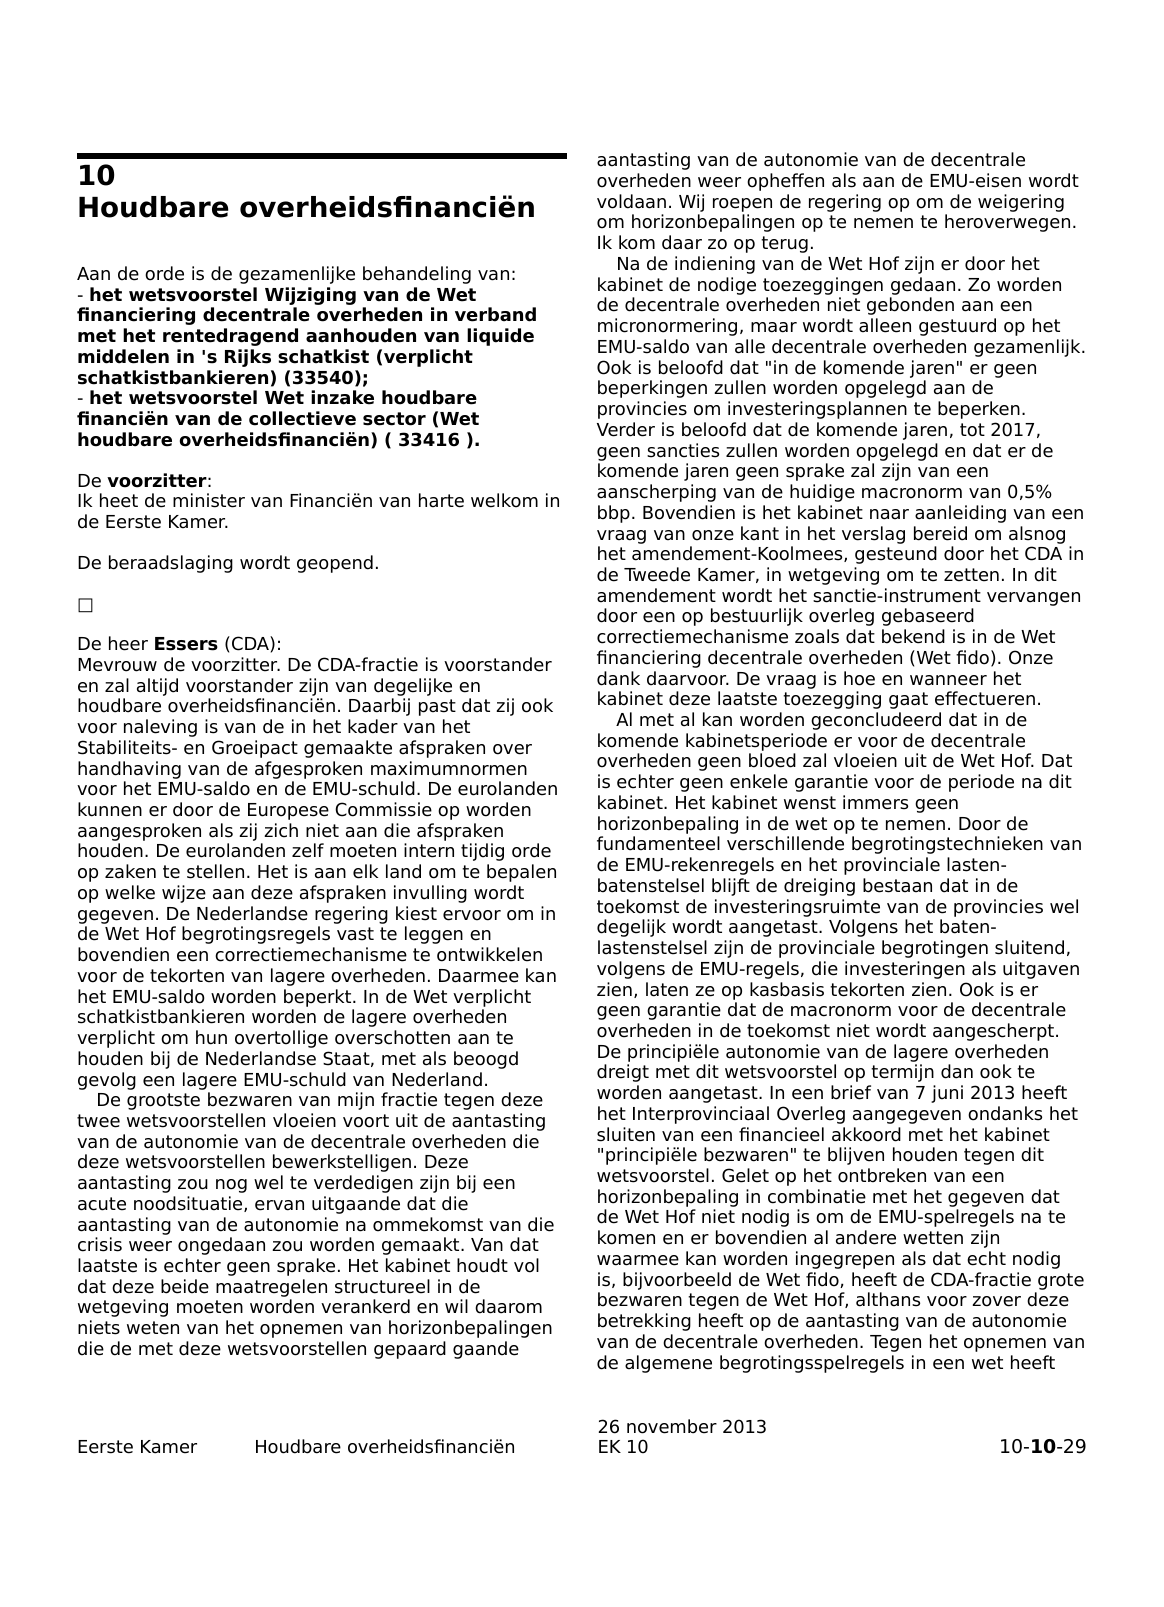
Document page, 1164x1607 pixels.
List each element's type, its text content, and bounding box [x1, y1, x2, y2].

text aantasting van de autonomie van de decentrale overheden weer opheffen als aan de EMU-eisen wordt voldaan. Wij roepen de regering op om de weigering om horizonbepalingen op te nemen te heroverwegen. Ik kom daar zo op terug. [596, 150, 1087, 254]
text Aan de orde is de gezamenlijke behandeling van: [77, 264, 567, 284]
text De heer Essers (CDA): [77, 634, 567, 655]
text - het wetsvoorstel Wet inzake houdbare financiën van de collectieve sector (Wet houdbare overheidsfinanciën) ( 33416 ). [77, 388, 567, 450]
text Na de indiening van de Wet Hof zijn er door het kabinet de nodige toezeggingen gedaan. Zo worden de decentrale overheden niet gebonden aan een micronormering, maar wordt alleen gestuurd op het EMU-saldo van alle decentrale overheden gezamenlijk. Ook is beloofd dat "in de komende jaren" er geen beperkingen zullen worden opgelegd aan de provincies om investeringsplannen te beperken. Verder is beloofd dat de komende jaren, tot 2017, geen sancties zullen worden opgelegd en dat er de komende jaren geen sprake zal zijn van een aanscherping van de huidige macronorm van 0,5% bbp. Bovendien is het kabinet naar aanleiding van een vraag van onze kant in het verslag bereid om alsnog het amendement-Koolmees, gesteund door het CDA in de Tweede Kamer, in wetgeving om te zetten. In dit amendement wordt het sanctie-instrument vervangen door een op bestuurlijk overleg gebaseerd correctiemechanisme zoals dat bekend is in de Wet financiering decentrale overheden (Wet fido). Onze dank daarvoor. De vraag is hoe en wanneer het kabinet deze laatste toezegging gaat effectueren. [596, 254, 1087, 710]
text Mevrouw de voorzitter. De CDA-fractie is voorstander en zal altijd voorstander zijn van degelijke en houdbare overheidsfinanciën. Daarbij past dat zij ook voor naleving is van de in het kader van het Stabiliteits- en Groeipact gemaakte afspraken over handhaving van de afgesproken maximumnormen voor het EMU-saldo en de EMU-schuld. De eurolanden kunnen er door de Europese Commissie op worden aangesproken als zij zich niet aan die afspraken houden. De eurolanden zelf moeten intern tijdig orde op zaken te stellen. Het is aan elk land om te bepalen op welke wijze aan deze afspraken invulling wordt gegeven. De Nederlandse regering kiest ervoor om in de Wet Hof begrotingsregels vast te leggen en bovendien een correctiemechanisme te ontwikkelen voor de tekorten van lagere overheden. Daarmee kan het EMU-saldo worden beperkt. In de Wet verplicht schatkistbankieren worden de lagere overheden verplicht om hun overtollige overschotten aan te houden bij de Nederlandse Staat, met als beoogd gevolg een lagere EMU-schuld van Nederland. [77, 655, 567, 1090]
text - het wetsvoorstel Wijziging van de Wet financiering decentrale overheden in verband met het rentedragend aanhouden van liquide middelen in 's Rijks schatkist (verplicht schatkistbankieren) (33540); [77, 284, 567, 388]
text Ik heet de minister van Financiën van harte welkom in de Eerste Kamer. [77, 491, 567, 533]
text Al met al kan worden geconcludeerd dat in de komende kabinetsperiode er voor de decentrale overheden geen bloed zal vloeien uit de Wet Hof. Dat is echter geen enkele garantie voor de periode na dit kabinet. Het kabinet wenst immers geen horizonbepaling in de wet op te nemen. Door de fundamenteel verschillende begrotingstechnieken van de EMU-rekenregels en het provinciale lasten-batenstelsel blijft de dreiging bestaan dat in de toekomst de investeringsruimte van de provincies wel degelijk wordt aangetast. Volgens het baten-lastenstelsel zijn de provinciale begrotingen sluitend, volgens de EMU-regels, die investeringen als uitgaven zien, laten ze op kasbasis tekorten zien. Ook is er geen garantie dat de macronorm voor de decentrale overheden in de toekomst niet wordt aangescherpt. De principiële autonomie van de lagere overheden dreigt met dit wetsvoorstel op termijn dan ook te worden aangetast. In een brief van 7 juni 2013 heeft het Interprovinciaal Overleg aangegeven ondanks het sluiten van een financieel akkoord met het kabinet "principiële bezwaren" te blijven houden tegen dit wetsvoorstel. Gelet op het ontbreken van een horizonbepaling in combinatie met het gegeven dat de Wet Hof niet nodig is om de EMU-spelregels na te komen en er bovendien al andere wetten zijn waarmee kan worden ingegrepen als dat echt nodig is, bijvoorbeeld de Wet fido, heeft de CDA-fractie grote bezwaren tegen de Wet Hof, althans voor zover deze betrekking heeft op de aantasting van de autonomie van de decentrale overheden. Tegen het opnemen van de algemene begrotingsspelregels in een wet heeft [596, 710, 1087, 1373]
text De voorzitter: [77, 470, 567, 491]
text De beraadslaging wordt geopend. [77, 553, 567, 573]
title 10 Houdbare overheidsfinanciën [77, 159, 567, 224]
text De grootste bezwaren van mijn fractie tegen deze twee wetsvoorstellen vloeien voort uit de aantasting van de autonomie van de decentrale overheden die deze wetsvoorstellen bewerkstelligen. Deze aantasting zou nog wel te verdedigen zijn bij een acute noodsituatie, ervan uitgaande dat die aantasting van de autonomie na ommekomst van die crisis weer ongedaan zou worden gemaakt. Van dat laatste is echter geen sprake. Het kabinet houdt vol dat deze beide maatregelen structureel in de wetgeving moeten worden verankerd en wil daarom niets weten van het opnemen van horizonbepalingen die de met deze wetsvoorstellen gepaard gaande [77, 1090, 567, 1359]
text □ [77, 593, 567, 614]
